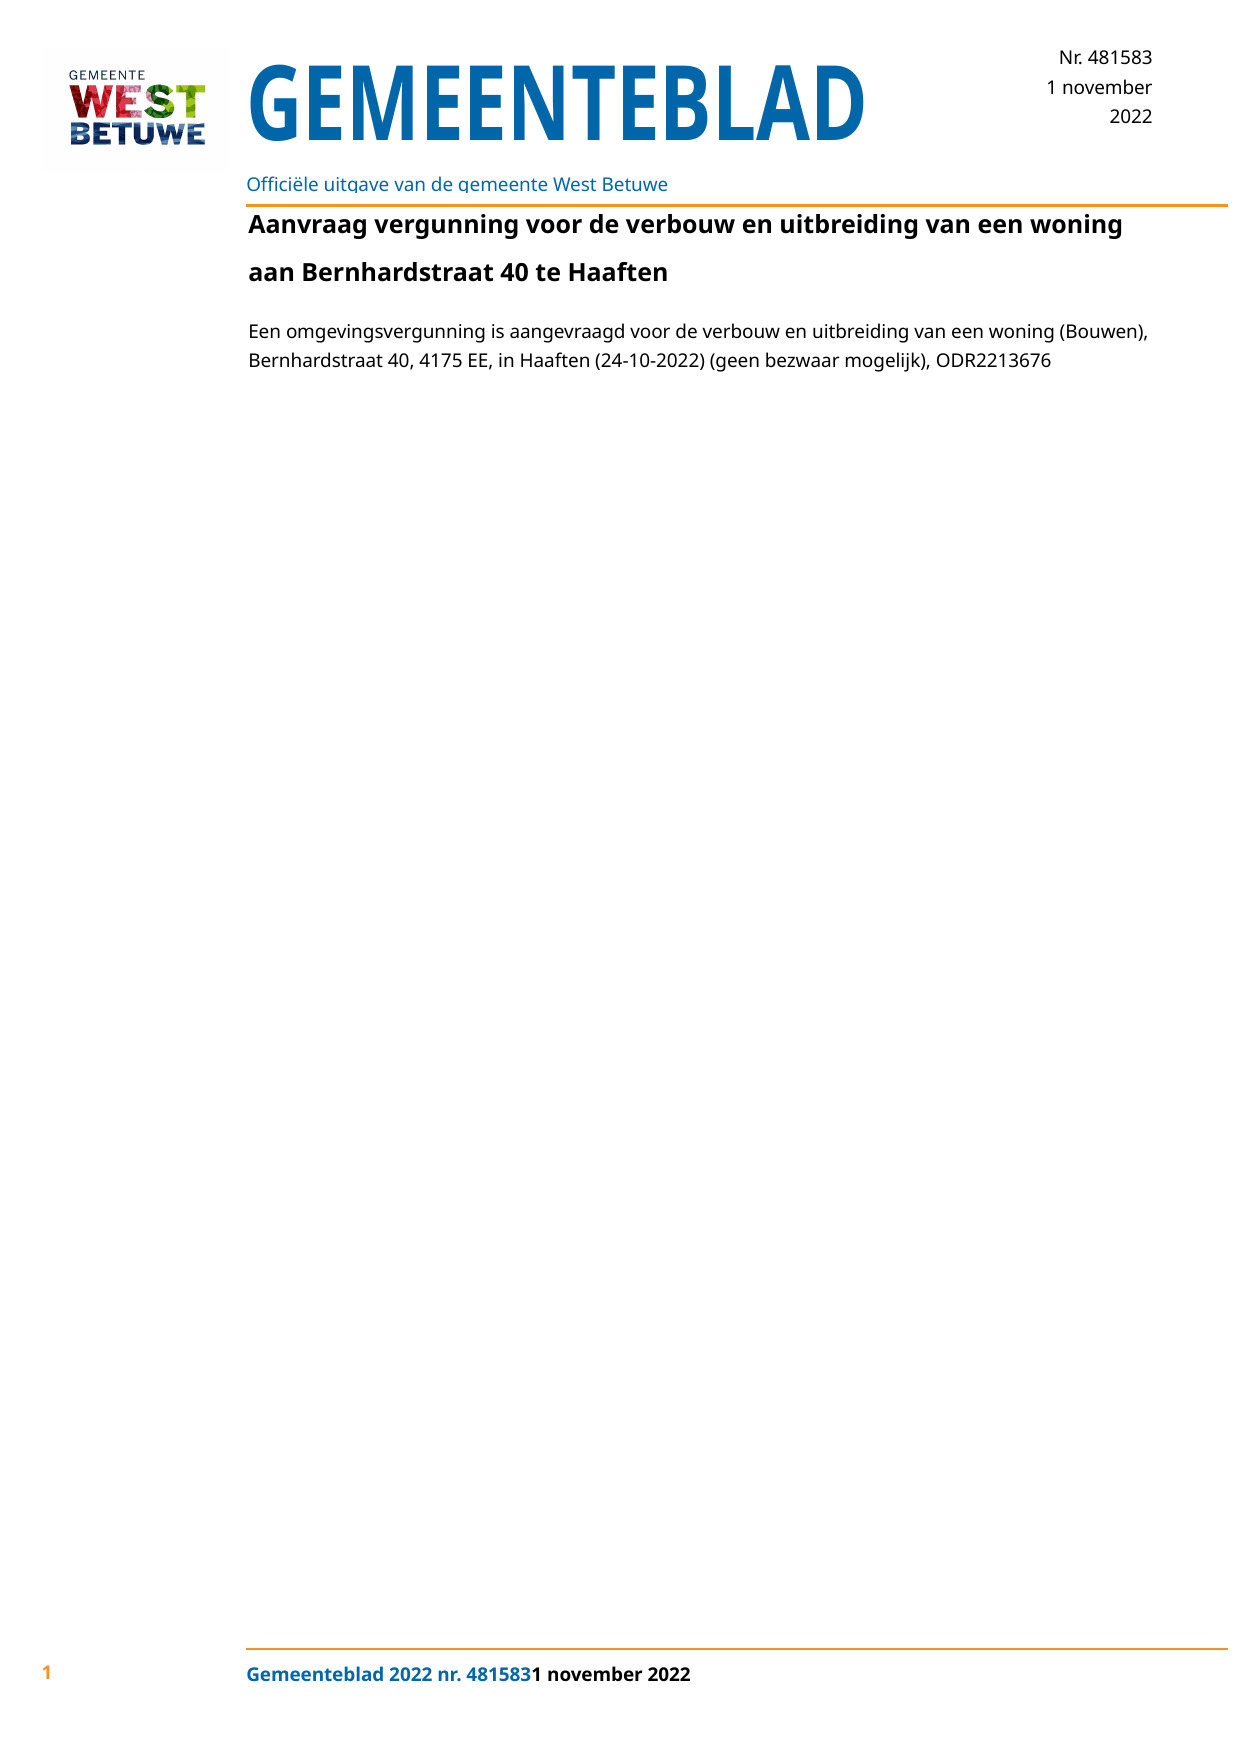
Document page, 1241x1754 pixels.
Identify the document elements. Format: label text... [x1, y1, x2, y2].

text Een omgevingsvergunning is aangevraagd voor de verbouw en uitbreiding van een woning (Bouwen), Bernhardstraat 40, 4175 EE, in Haaften (24-10-2022) (geen bezwaar mogelijk), ODR2213676 [248, 318, 1152, 373]
text Aanvraag vergunning voor de verbouw en uitbreiding van een woning aan Bernhardstraat 40 te Haaften [248, 207, 1152, 288]
picture [41, 47, 231, 172]
